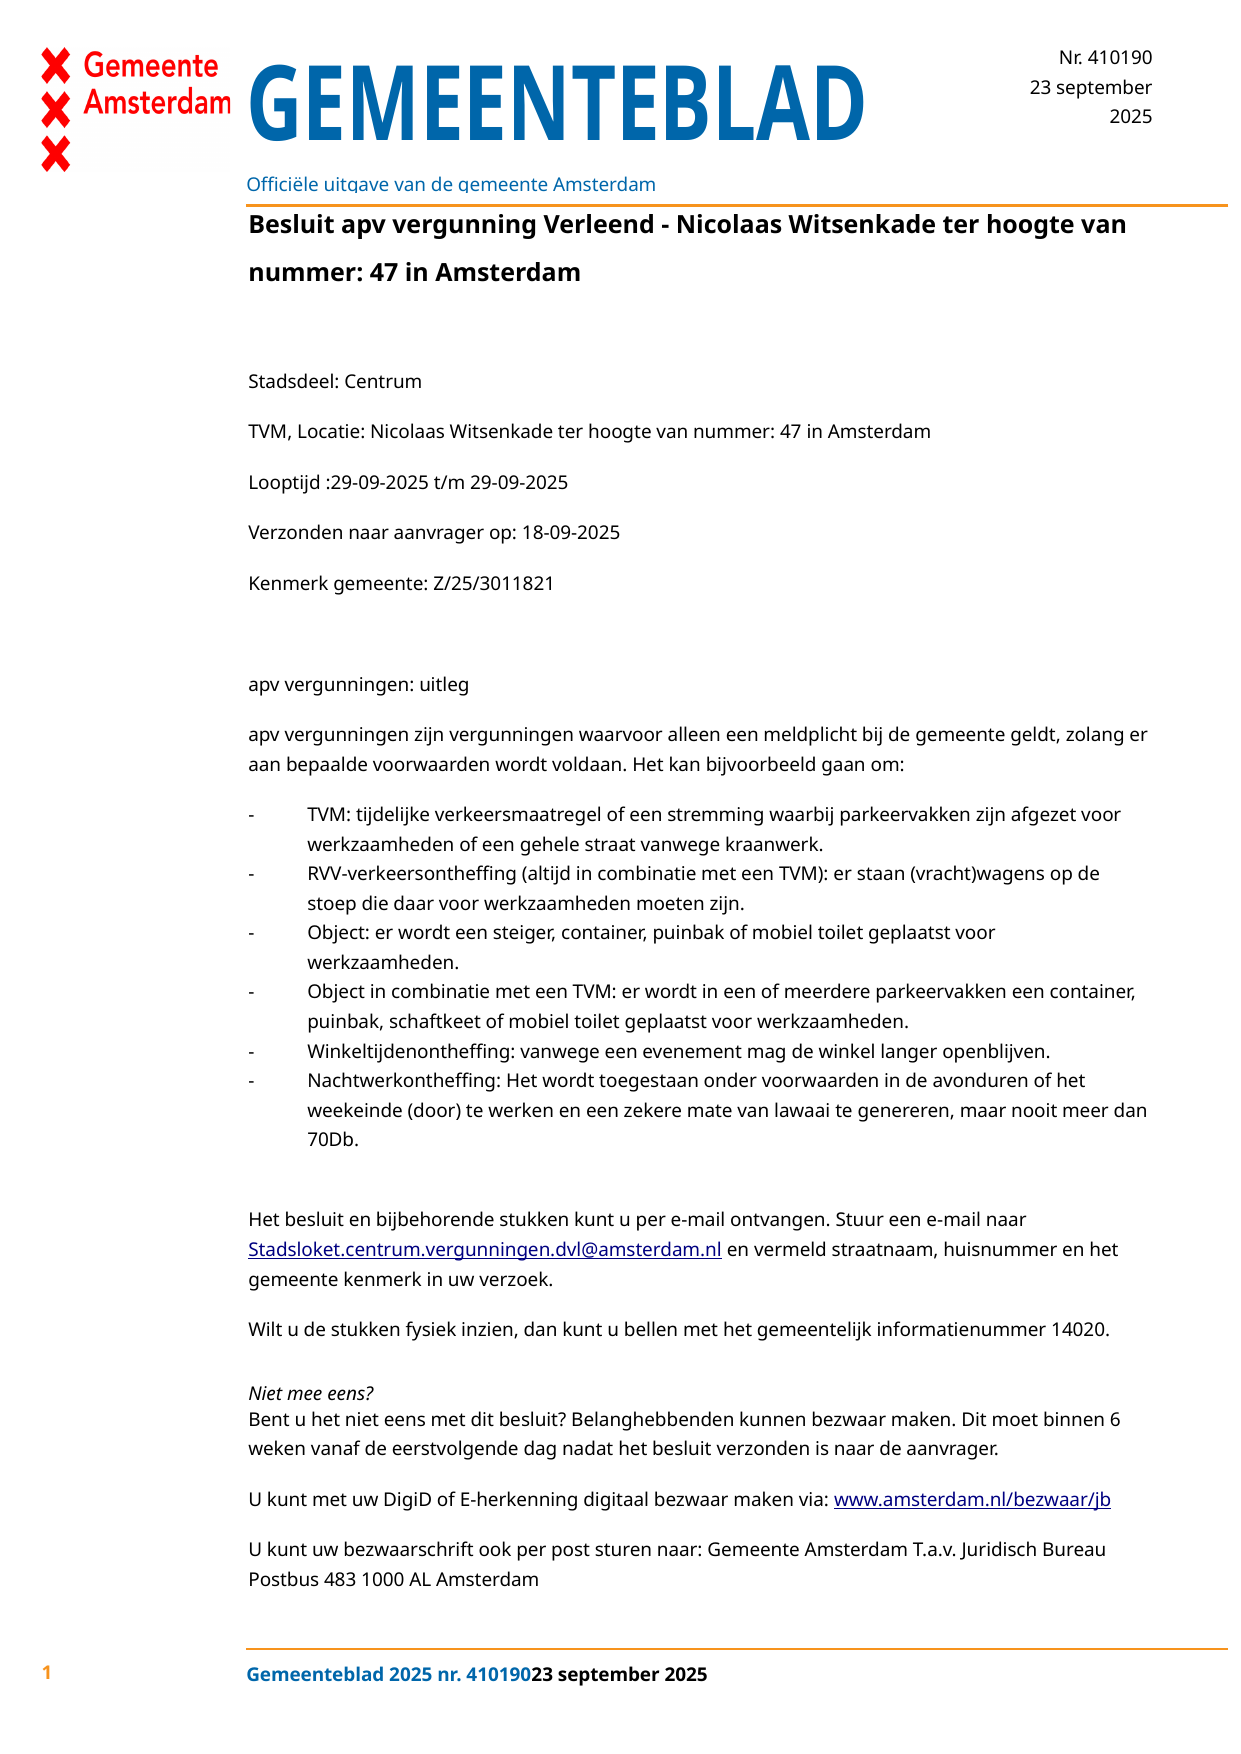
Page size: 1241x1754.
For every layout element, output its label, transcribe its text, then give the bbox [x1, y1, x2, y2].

list TVM: tijdelijke verkeersmaatregel of een stremming waarbij parkeervakken zijn afgezet voor werkzaamheden of een gehele straat vanwege kraanwerk. [248, 801, 1152, 857]
text Besluit apv vergunning Verleend - Nicolaas Witsenkade ter hoogte van nummer: 47 in Amsterdam [248, 207, 1152, 288]
list Object in combinatie met een TVM: er wordt in een of meerdere parkeervakken een container, puinbak, schaftkeet of mobiel toilet geplaatst voor werkzaamheden. [248, 979, 1152, 1034]
text Het besluit en bijbehorende stukken kunt u per e-mail ontvangen. Stuur een e-mail naar Stadsloket.centrum.vergunningen.dvl@amsterdam.nl en vermeld straatnaam, huisnummer en het gemeente kenmerk in uw verzoek. [248, 1207, 1152, 1292]
list Object: er wordt een steiger, container, puinbak of mobiel toilet geplaatst voor werkzaamheden. [248, 919, 1152, 975]
text Verzonden naar aanvrager op: 18-09-2025 [248, 519, 1152, 545]
text apv vergunningen zijn vergunningen waarvoor alleen een meldplicht bij de gemeente geldt, zolang er aan bepaalde voorwaarden wordt voldaan. Het kan bijvoorbeeld gaan om: [248, 721, 1152, 777]
picture [41, 47, 231, 172]
text apv vergunningen: uitleg [248, 671, 1152, 697]
text Looptijd :29-09-2025 t/m 29-09-2025 [248, 469, 1152, 495]
text U kunt met uw DigiD of E-herkenning digitaal bezwaar maken via: www.amsterdam.nl/bezwaar/jb [248, 1486, 1152, 1512]
text TVM, Locatie: Nicolaas Witsenkade ter hoogte van nummer: 47 in Amsterdam [248, 419, 1152, 444]
text Bent u het niet eens met dit besluit? Belanghebbenden kunnen bezwaar maken. Dit moet binnen 6 weken vanaf de eerstvolgende dag nadat het besluit verzonden is naar de aanvrager. [248, 1406, 1152, 1461]
text Wilt u de stukken fysiek inzien, dan kunt u bellen met het gemeentelijk informatienummer 14020. [248, 1316, 1152, 1342]
text Kenmerk gemeente: Z/25/3011821 [248, 570, 1152, 596]
list Winkeltijdenontheffing: vanwege een evenement mag de winkel langer openblijven. [248, 1038, 1152, 1064]
text Niet mee eens? [248, 1380, 1152, 1406]
list Nachtwerkontheffing: Het wordt toegestaan onder voorwaarden in de avonduren of het weekeinde (door) te werken en een zekere mate van lawaai te genereren, maar nooit meer dan 70Db. [248, 1067, 1152, 1152]
text U kunt uw bezwaarschrift ook per post sturen naar: Gemeente Amsterdam T.a.v. Juridisch Bureau Postbus 483 1000 AL Amsterdam [248, 1536, 1152, 1592]
text Stadsdeel: Centrum [248, 368, 1152, 394]
list RVV-verkeersontheffing (altijd in combinatie met een TVM): er staan (vracht)wagens op de stoep die daar voor werkzaamheden moeten zijn. [248, 860, 1152, 916]
